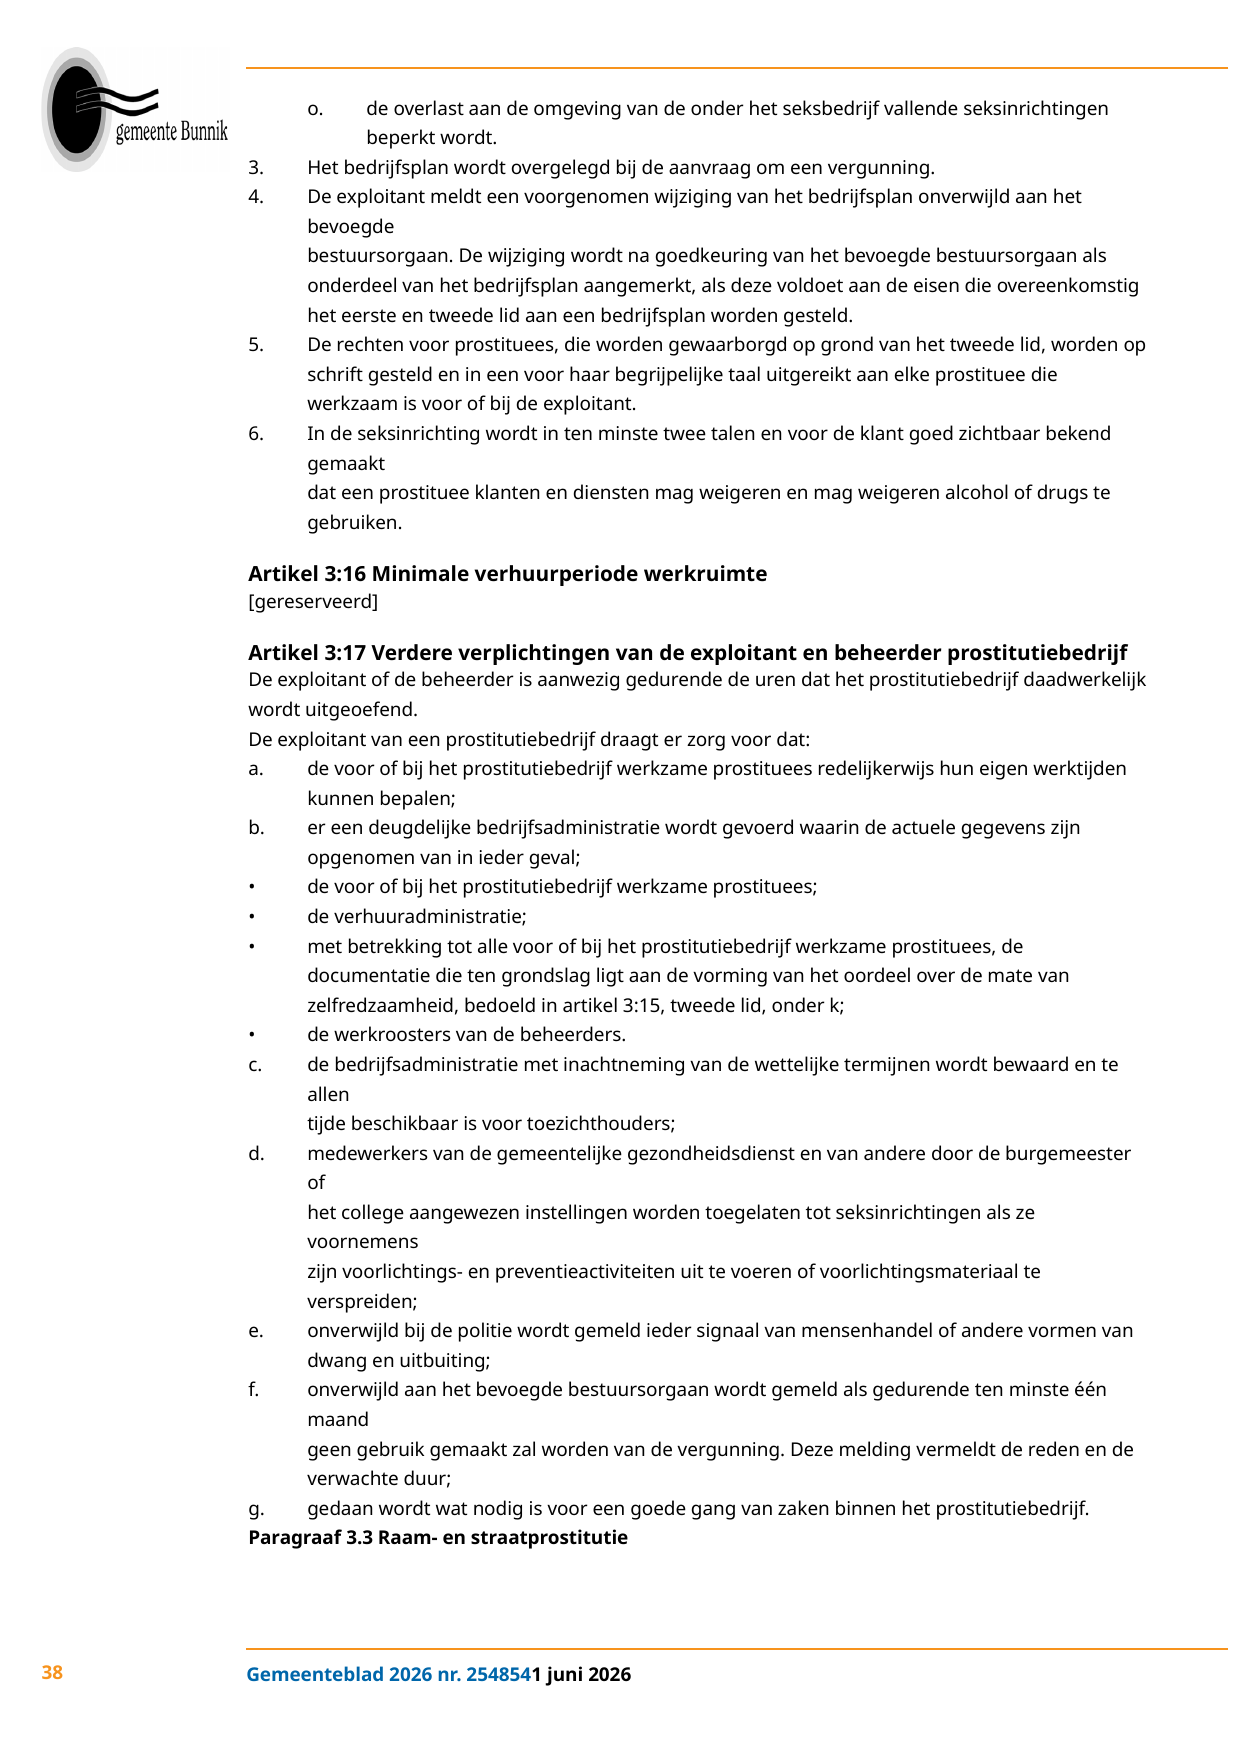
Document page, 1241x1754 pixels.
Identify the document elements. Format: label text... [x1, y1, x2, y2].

list met betrekking tot alle voor of bij het prostitutiebedrijf werkzame prostituees, de [248, 933, 1152, 959]
list bestuursorgaan. De wijziging wordt na goedkeuring van het bevoegde bestuursorgaan als onderdeel van het bedrijfsplan aangemerkt, als deze voldoet aan de eisen die overeenkomstig het eerste en tweede lid aan een bedrijfsplan worden gesteld. [248, 243, 1152, 328]
list verwachte duur; [248, 1465, 1152, 1491]
list zijn voorlichtings- en preventieactiviteiten uit te voeren of voorlichtingsmateriaal te verspreiden; [248, 1258, 1152, 1314]
list In de seksinrichting wordt in ten minste twee talen en voor de klant goed zichtbaar bekend gemaakt [248, 420, 1152, 476]
list opgenomen van in ieder geval; [248, 844, 1152, 870]
list er een deugdelijke bedrijfsadministratie wordt gevoerd waarin de actuele gegevens zijn [248, 814, 1152, 840]
list kunnen bepalen; [248, 785, 1152, 811]
text Artikel 3:17 Verdere verplichtingen van de exploitant en beheerder prostitutiebedrijf [248, 638, 1152, 667]
list dwang en uitbuiting; [248, 1347, 1152, 1373]
list de voor of bij het prostitutiebedrijf werkzame prostituees redelijkerwijs hun eigen werktijden [248, 755, 1152, 781]
text [gereserveerd] [248, 588, 1152, 613]
list de bedrijfsadministratie met inachtneming van de wettelijke termijnen wordt bewaard en te allen [248, 1051, 1152, 1107]
text De exploitant van een prostitutiebedrijf draagt er zorg voor dat: [248, 726, 1152, 752]
text Artikel 3:16 Minimale verhuurperiode werkruimte [248, 559, 1152, 588]
list de voor of bij het prostitutiebedrijf werkzame prostituees; [248, 874, 1152, 899]
list geen gebruik gemaakt zal worden van de vergunning. Deze melding vermeldt de reden en de [248, 1436, 1152, 1462]
list onverwijld aan het bevoegde bestuursorgaan wordt gemeld als gedurende ten minste één maand [248, 1377, 1152, 1432]
list tijde beschikbaar is voor toezichthouders; [248, 1110, 1152, 1136]
list De exploitant meldt een voorgenomen wijziging van het bedrijfsplan onverwijld aan het bevoegde [248, 183, 1152, 239]
list onverwijld bij de politie wordt gemeld ieder signaal van mensenhandel of andere vormen van [248, 1317, 1152, 1343]
list het college aangewezen instellingen worden toegelaten tot seksinrichtingen als ze voornemens [248, 1199, 1152, 1254]
list de verhuuradministratie; [248, 903, 1152, 929]
text De exploitant of de beheerder is aanwezig gedurende de uren dat het prostitutiebedrijf daadwerkelijk [248, 667, 1152, 692]
list de overlast aan de omgeving van de onder het seksbedrijf vallende seksinrichtingen beperkt wordt. [307, 95, 1152, 150]
list gebruiken. [248, 509, 1152, 535]
list gedaan wordt wat nodig is voor een goede gang van zaken binnen het prostitutiebedrijf. [248, 1495, 1152, 1521]
list Het bedrijfsplan wordt overgelegd bij de aanvraag om een vergunning. [248, 154, 1152, 180]
text Paragraaf 3.3 Raam- en straatprostitutie [248, 1524, 1152, 1550]
list zelfredzaamheid, bedoeld in artikel 3:15, tweede lid, onder k; [248, 992, 1152, 1018]
text wordt uitgeoefend. [248, 696, 1152, 722]
list documentatie die ten grondslag ligt aan de vorming van het oordeel over de mate van [248, 962, 1152, 988]
list medewerkers van de gemeentelijke gezondheidsdienst en van andere door de burgemeester of [248, 1140, 1152, 1195]
list dat een prostituee klanten en diensten mag weigeren en mag weigeren alcohol of drugs te [248, 479, 1152, 505]
list de werkroosters van de beheerders. [248, 1022, 1152, 1047]
list De rechten voor prostituees, die worden gewaarborgd op grond van het tweede lid, worden op schrift gesteld en in een voor haar begrijpelijke taal uitgereikt aan elke prostituee die werkzaam is voor of bij de exploitant. [248, 331, 1152, 416]
picture [41, 47, 231, 172]
